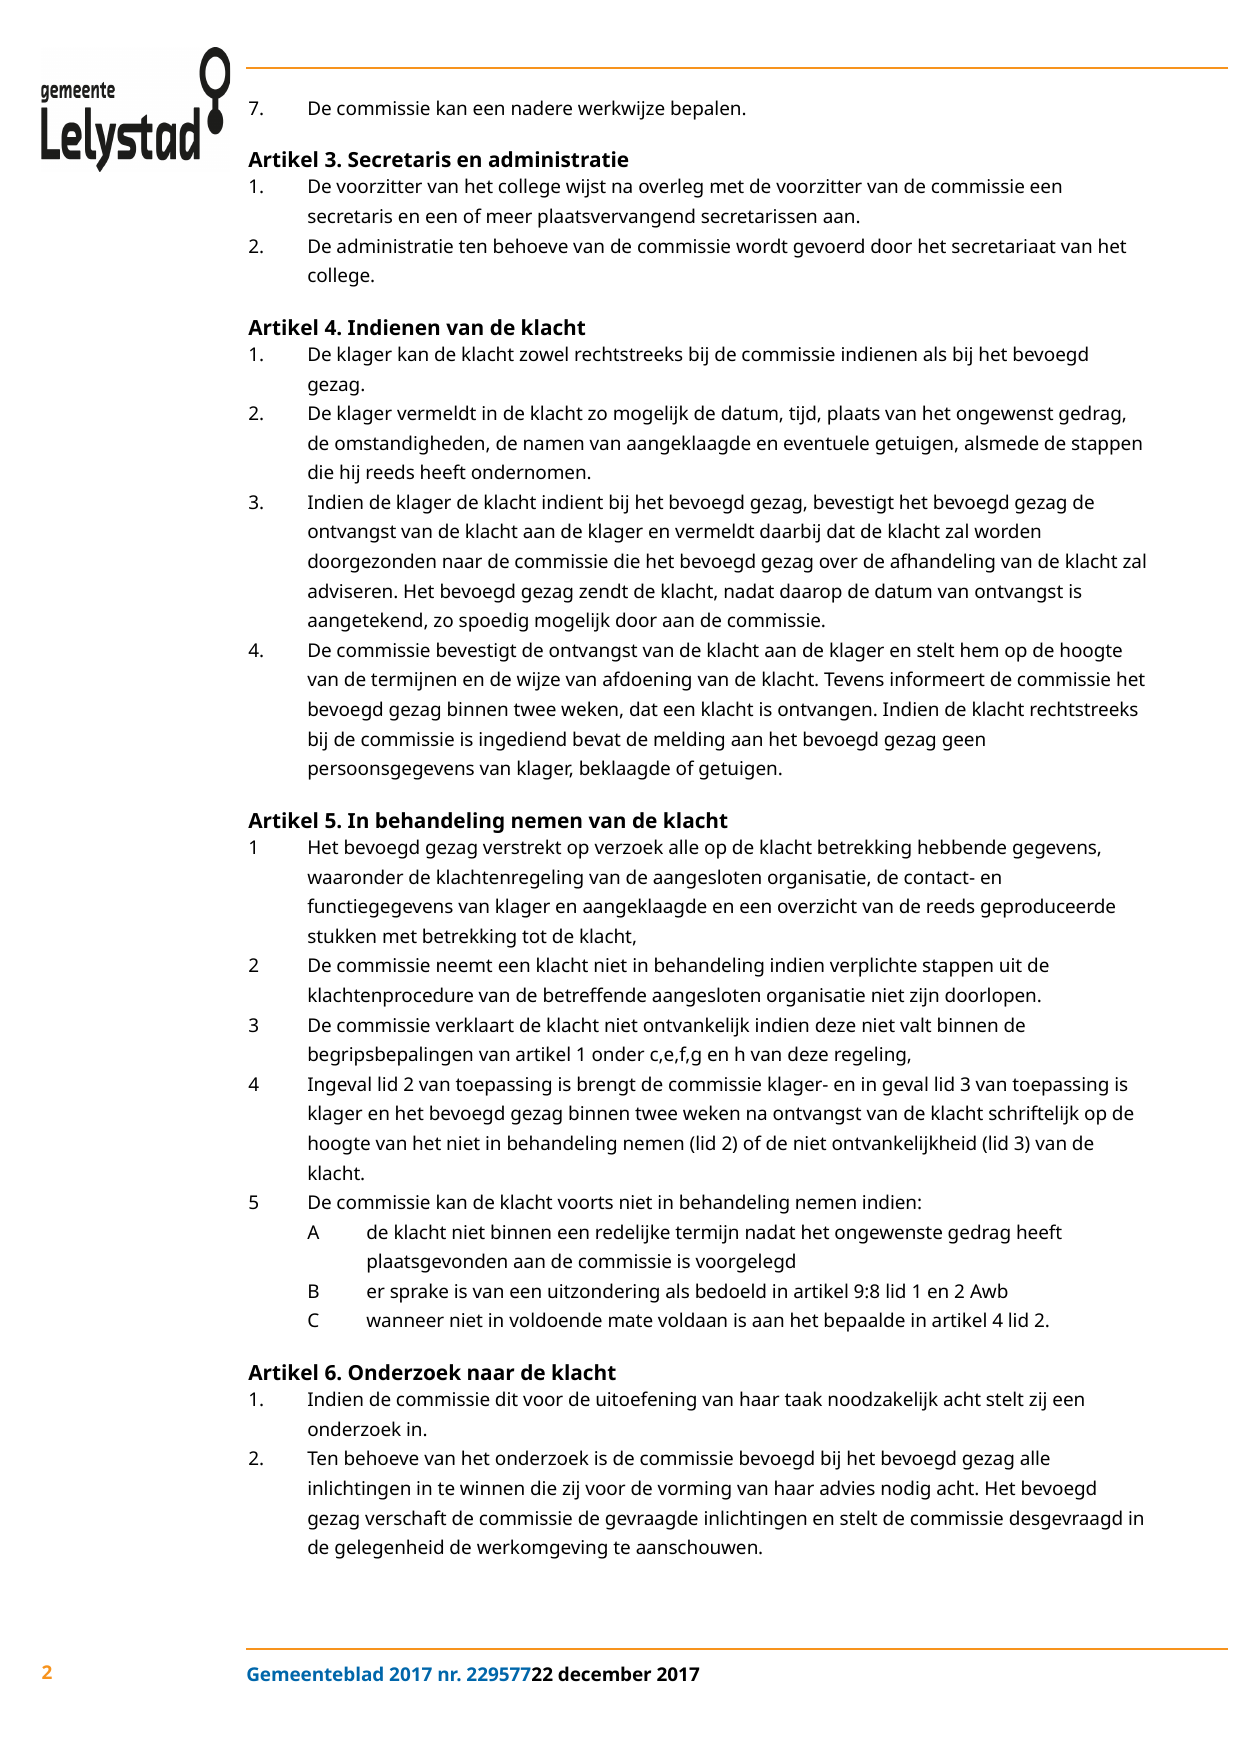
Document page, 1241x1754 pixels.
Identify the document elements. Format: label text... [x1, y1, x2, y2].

picture [41, 47, 231, 172]
text Artikel 5. In behandeling nemen van de klacht [248, 806, 1152, 834]
list Indien de commissie dit voor de uitoefening van haar taak noodzakelijk acht stelt zij een onderzoek in. [248, 1386, 1152, 1442]
list Het bevoegd gezag verstrekt op verzoek alle op de klacht betrekking hebbende gegevens, waaronder de klachtenregeling van de aangesloten organisatie, de contact- en functiegegevens van klager en aangeklaagde en een overzicht van de reeds geproduceerde stukken met betrekking tot de klacht, [248, 834, 1152, 949]
text Artikel 4. Indienen van de klacht [248, 313, 1152, 341]
list De commissie verklaart de klacht niet ontvankelijk indien deze niet valt binnen de begripsbepalingen van artikel 1 onder c,e,f,g en h van deze regeling, [248, 1012, 1152, 1067]
list Ingeval lid 2 van toepassing is brengt de commissie klager- en in geval lid 3 van toepassing is klager en het bevoegd gezag binnen twee weken na ontvangst van de klacht schriftelijk op de hoogte van het niet in behandeling nemen (lid 2) of de niet ontvankelijkheid (lid 3) van de klacht. [248, 1071, 1152, 1185]
list Indien de klager de klacht indient bij het bevoegd gezag, bevestigt het bevoegd gezag de ontvangst van de klacht aan de klager en vermeldt daarbij dat de klacht zal worden doorgezonden naar de commissie die het bevoegd gezag over de afhandeling van de klacht zal adviseren. Het bevoegd gezag zendt de klacht, nadat daarop de datum van ontvangst is aangetekend, zo spoedig mogelijk door aan de commissie. [248, 489, 1152, 633]
list de klacht niet binnen een redelijke termijn nadat het ongewenste gedrag heeft plaatsgevonden aan de commissie is voorgelegd [307, 1219, 1152, 1274]
list De commissie bevestigt de ontvangst van de klacht aan de klager en stelt hem op de hoogte van de termijnen en de wijze van afdoening van de klacht. Tevens informeert de commissie het bevoegd gezag binnen twee weken, dat een klacht is ontvangen. Indien de klacht rechtstreeks bij de commissie is ingediend bevat de melding aan het bevoegd gezag geen persoonsgegevens van klager, beklaagde of getuigen. [248, 637, 1152, 781]
list De commissie neemt een klacht niet in behandeling indien verplichte stappen uit de klachtenprocedure van de betreffende aangesloten organisatie niet zijn doorlopen. [248, 953, 1152, 1008]
list De klager kan de klacht zowel rechtstreeks bij de commissie indienen als bij het bevoegd gezag. [248, 341, 1152, 397]
text Artikel 3. Secretaris en administratie [248, 145, 1152, 174]
list Ten behoeve van het onderzoek is de commissie bevoegd bij het bevoegd gezag alle inlichtingen in te winnen die zij voor de vorming van haar advies nodig acht. Het bevoegd gezag verschaft de commissie de gevraagde inlichtingen en stelt de commissie desgevraagd in de gelegenheid de werkomgeving te aanschouwen. [248, 1446, 1152, 1560]
list De commissie kan de klacht voorts niet in behandeling nemen indien: [248, 1189, 1152, 1215]
list De voorzitter van het college wijst na overleg met de voorzitter van de commissie een secretaris en een of meer plaatsvervangend secretarissen aan. [248, 174, 1152, 229]
list er sprake is van een uitzondering als bedoeld in artikel 9:8 lid 1 en 2 Awb [307, 1278, 1152, 1304]
list wanneer niet in voldoende mate voldaan is aan het bepaalde in artikel 4 lid 2. [307, 1308, 1152, 1333]
text Artikel 6. Onderzoek naar de klacht [248, 1358, 1152, 1386]
list De klager vermeldt in de klacht zo mogelijk de datum, tijd, plaats van het ongewenst gedrag, de omstandigheden, de namen van aangeklaagde en eventuele getuigen, alsmede de stappen die hij reeds heeft ondernomen. [248, 400, 1152, 485]
list De commissie kan een nadere werkwijze bepalen. [248, 95, 1152, 121]
list De administratie ten behoeve van de commissie wordt gevoerd door het secretariaat van het college. [248, 233, 1152, 288]
